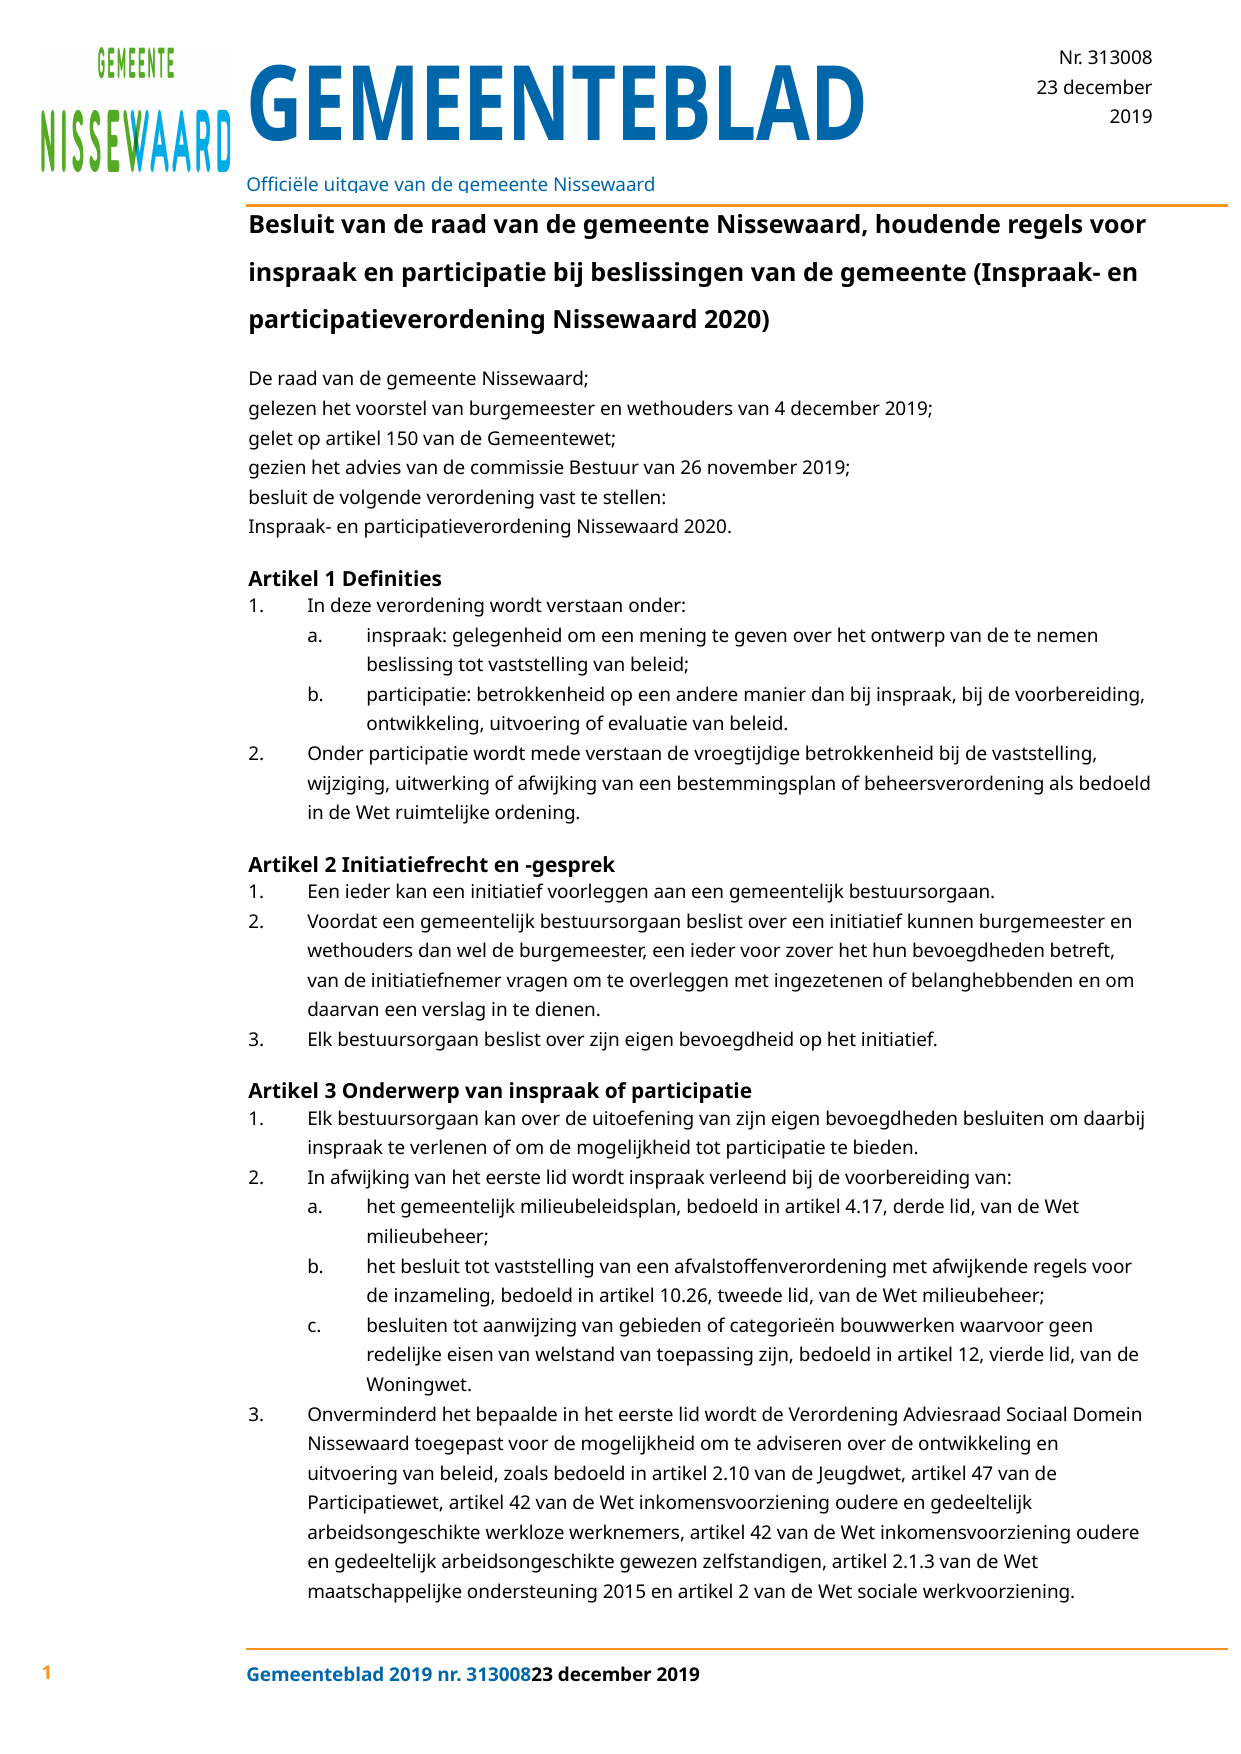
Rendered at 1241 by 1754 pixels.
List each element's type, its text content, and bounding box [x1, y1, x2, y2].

picture [222, 122, 227, 160]
list In deze verordening wordt verstaan onder: [248, 592, 1152, 618]
list Onverminderd het bepaalde in het eerste lid wordt de Verordening Adviesraad Sociaal Domein Nissewaard toegepast voor de mogelijkheid om te adviseren over de ontwikkeling en uitvoering van beleid, zoals bedoeld in artikel 2.10 van de Jeugdwet, artikel 47 van de Participatiewet, artikel 42 van de Wet inkomensvoorziening oudere en gedeeltelijk arbeidsongeschikte werkloze werknemers, artikel 42 van de Wet inkomensvoorziening oudere en gedeeltelijk arbeidsongeschikte gewezen zelfstandigen, artikel 2.1.3 van de Wet maatschappelijke ondersteuning 2015 en artikel 2 van de Wet sociale werkvoorziening. [248, 1401, 1152, 1604]
list Elk bestuursorgaan beslist over zijn eigen bevoegdheid op het initiatief. [248, 1026, 1152, 1052]
list participatie: betrokkenheid op een andere manier dan bij inspraak, bij de voorbereiding, ontwikkeling, uitvoering of evaluatie van beleid. [307, 681, 1152, 736]
text Artikel 1 Definities [248, 564, 1152, 592]
picture [201, 122, 206, 138]
picture [154, 157, 165, 172]
list besluiten tot aanwijzing van gebieden of categorieën bouwwerken waarvoor geen redelijke eisen van welstand van toepassing zijn, bedoeld in artikel 12, vierde lid, van de Woningwet. [307, 1312, 1152, 1397]
list het besluit tot vaststelling van een afvalstoffenverordening met afwijkende regels voor de inzameling, bedoeld in artikel 10.26, tweede lid, van de Wet milieubeheer; [307, 1253, 1152, 1308]
picture [176, 157, 187, 172]
text gelezen het voorstel van burgemeester en wethouders van 4 december 2019; [248, 395, 1152, 421]
text besluit de volgende verordening vast te stellen: [248, 484, 1152, 509]
text Inspraak- en participatieverordening Nissewaard 2020. [248, 513, 1152, 539]
list het gemeentelijk milieubeleidsplan, bedoeld in artikel 4.17, derde lid, van de Wet milieubeheer; [307, 1194, 1152, 1249]
text Artikel 3 Onderwerp van inspraak of participatie [248, 1077, 1152, 1105]
list Onder participatie wordt mede verstaan de vroegtijdige betrokkenheid bij de vaststelling, wijziging, uitwerking of afwijking van een bestemmingsplan of beheersverordening als bedoeld in de Wet ruimtelijke ordening. [248, 740, 1152, 825]
text gelet op artikel 150 van de Gemeentewet; [248, 425, 1152, 450]
list inspraak: gelegenheid om een mening te geven over het ontwerp van de te nemen beslissing tot vaststelling van beleid; [307, 622, 1152, 677]
text Besluit van de raad van de gemeente Nissewaard, houdende regels voor inspraak en participatie bij beslissingen van de gemeente (Inspraak- en participatieverordening Nissewaard 2020) [248, 207, 1152, 336]
text Artikel 2 Initiatiefrecht en -gesprek [248, 850, 1152, 878]
picture [200, 151, 206, 172]
list In afwijking van het eerste lid wordt inspraak verleend bij de voorbereiding van: [248, 1164, 1152, 1190]
text gezien het advies van de commissie Bestuur van 26 november 2019; [248, 454, 1152, 480]
list Een ieder kan een initiatief voorleggen aan een gemeentelijk bestuursorgaan. [248, 878, 1152, 904]
list Voordat een gemeentelijk bestuursorgaan beslist over een initiatief kunnen burgemeester en wethouders dan wel de burgemeester, een ieder voor zover het hun bevoegdheden betreft, van de initiatiefnemer vragen om te overleggen met ingezetenen of belanghebbenden en om daarvan een verslag in te dienen. [248, 908, 1152, 1022]
list Elk bestuursorgaan kan over de uitoefening van zijn eigen bevoegdheden besluiten om daarbij inspraak te verlenen of om de mogelijkheid tot participatie te bieden. [248, 1105, 1152, 1160]
picture [41, 47, 231, 172]
text De raad van de gemeente Nissewaard; [248, 366, 1152, 391]
